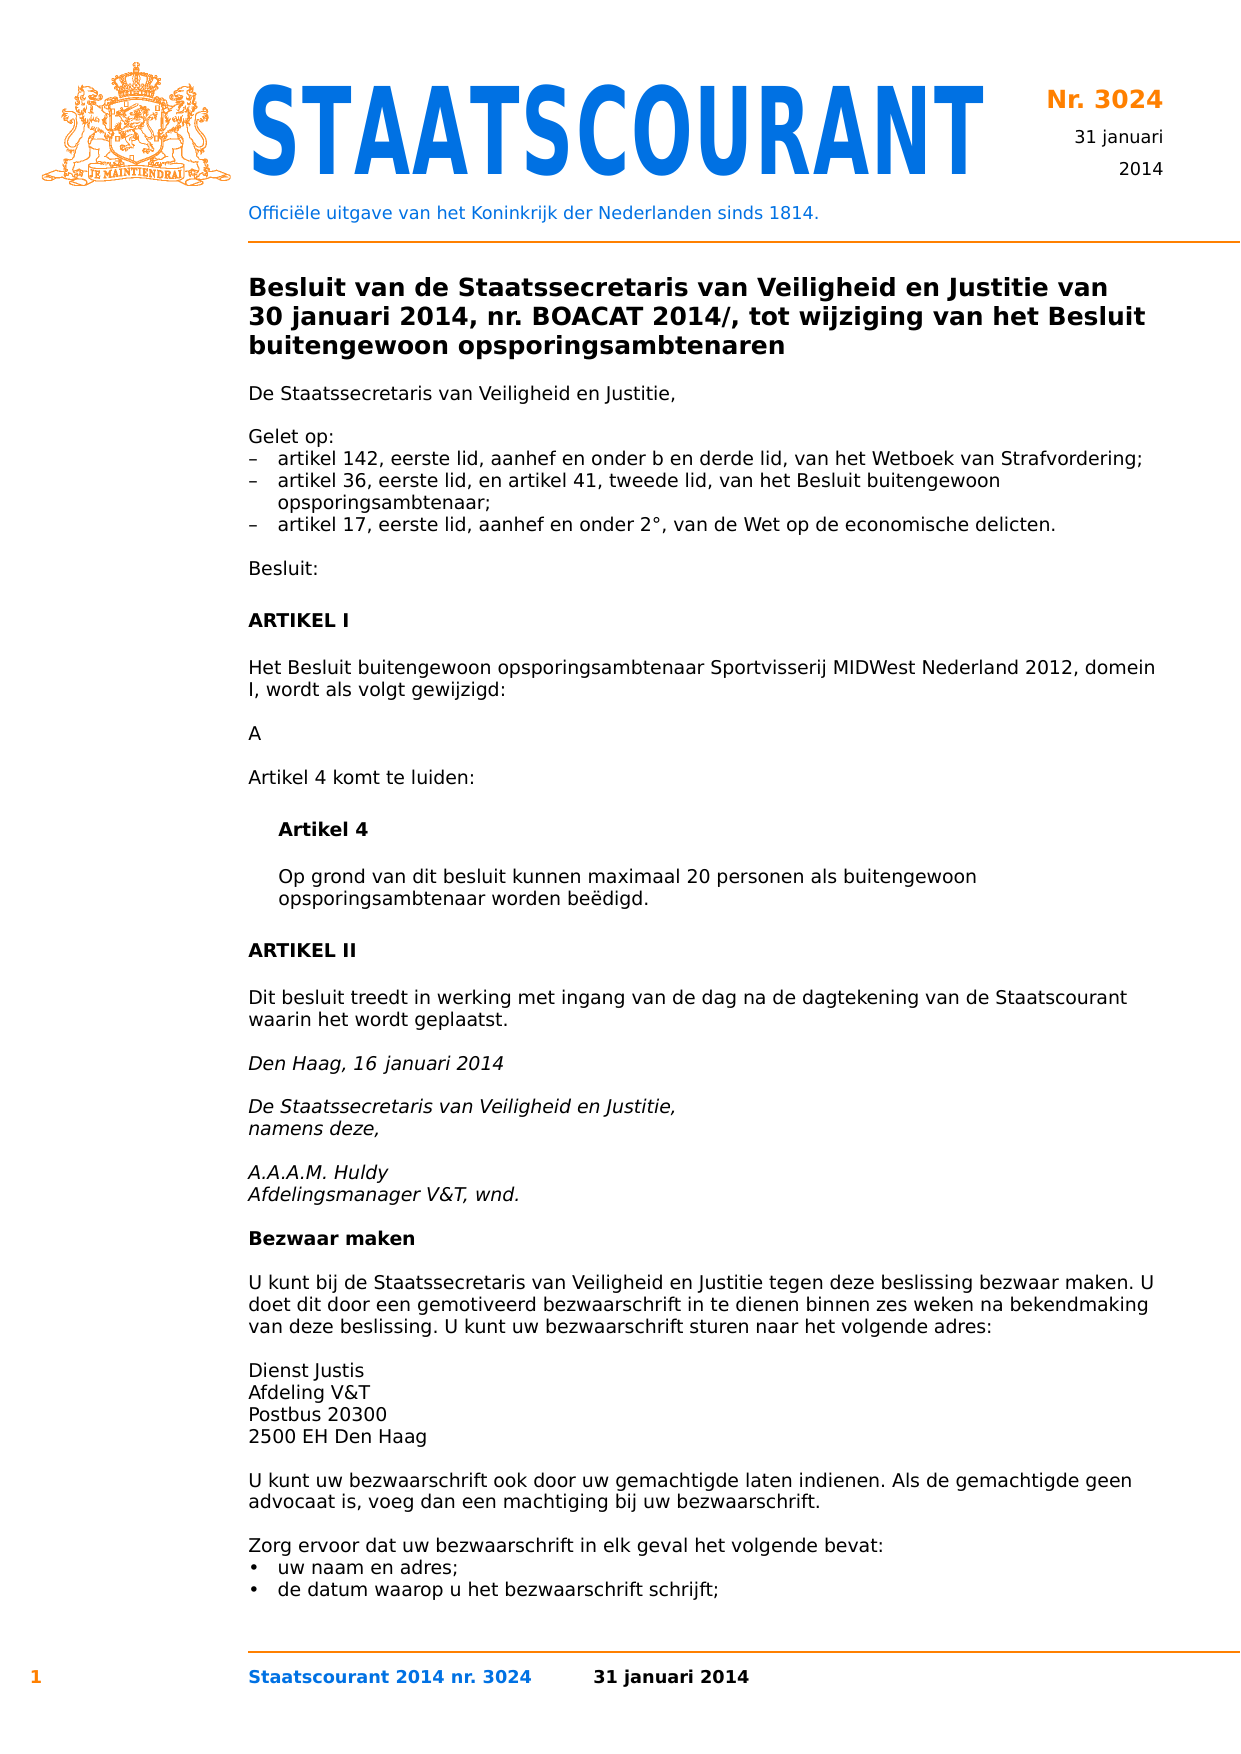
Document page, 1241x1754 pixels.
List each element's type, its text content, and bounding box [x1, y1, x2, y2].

text • de datum waarop u het bezwaarschrift schrijft; [248, 1579, 1163, 1601]
text Bezwaar maken [248, 1228, 1163, 1250]
text Artikel 4 komt te luiden: [248, 767, 1163, 789]
table_cell 31 januari [998, 121, 1240, 153]
table_cell Officiële uitgave van het Koninkrijk der Nederlanden sinds 1814. [248, 203, 1240, 241]
text Op grond van dit besluit kunnen maximaal 20 personen als buitengewoon opsporingsambtenaar worden beëdigd. [278, 866, 1163, 909]
subtitle ARTIKEL II [248, 939, 1163, 962]
table_cell 2014 [998, 153, 1240, 203]
table_header STAATSCOURANT [248, 62, 998, 203]
picture [41, 62, 231, 186]
text Zorg ervoor dat uw bezwaarschrift in elk geval het volgende bevat: [248, 1535, 1163, 1557]
text Postbus 20300 [248, 1404, 1163, 1426]
text De Staatssecretaris van Veiligheid en Justitie, [248, 382, 1163, 404]
subtitle Artikel 4 [278, 819, 1163, 841]
subtitle ARTIKEL I [248, 610, 1163, 632]
text Dienst Justis [248, 1360, 1163, 1382]
table_header Nr. 3024 [998, 62, 1240, 121]
text A [248, 723, 1163, 745]
text De Staatssecretaris van Veiligheid en Justitie, namens deze, A.A.A.M. Huldy Afdelingsmanager V&T, wnd. [248, 1096, 1163, 1206]
text 2500 EH Den Haag [248, 1426, 1163, 1448]
text – artikel 36, eerste lid, en artikel 41, tweede lid, van het Besluit buitengewoon opsporingsambtenaar; [248, 470, 1163, 514]
text • uw naam en adres; [248, 1557, 1163, 1579]
subtitle Besluit van de Staatssecretaris van Veiligheid en Justitie van 30 januari 2014, nr. BOACAT 2014/, tot wijziging van het Besluit buitengewoon opsporingsambtenaren [248, 273, 1163, 361]
text Den Haag, 16 januari 2014 [248, 1052, 1163, 1074]
text Dit besluit treedt in werking met ingang van de dag na de dagtekening van de Staatscourant waarin het wordt geplaatst. [248, 987, 1163, 1031]
text Afdeling V&T [248, 1382, 1163, 1404]
text U kunt bij de Staatssecretaris van Veiligheid en Justitie tegen deze beslissing bezwaar maken. U doet dit door een gemotiveerd bezwaarschrift in te dienen binnen zes weken na bekendmaking van deze beslissing. U kunt uw bezwaarschrift sturen naar het volgende adres: [248, 1272, 1163, 1338]
text Besluit: [248, 558, 1163, 580]
text Gelet op: [248, 426, 1163, 448]
table_header [25, 62, 248, 241]
text U kunt uw bezwaarschrift ook door uw gemachtigde laten indienen. Als de gemachtigde geen advocaat is, voeg dan een machtiging bij uw bezwaarschrift. [248, 1469, 1163, 1513]
text – artikel 17, eerste lid, aanhef en onder 2°, van de Wet op de economische delicten. [248, 514, 1163, 536]
text – artikel 142, eerste lid, aanhef en onder b en derde lid, van het Wetboek van Strafvordering; [248, 448, 1163, 470]
text Het Besluit buitengewoon opsporingsambtenaar Sportvisserij MIDWest Nederland 2012, domein I, wordt als volgt gewijzigd: [248, 657, 1163, 701]
